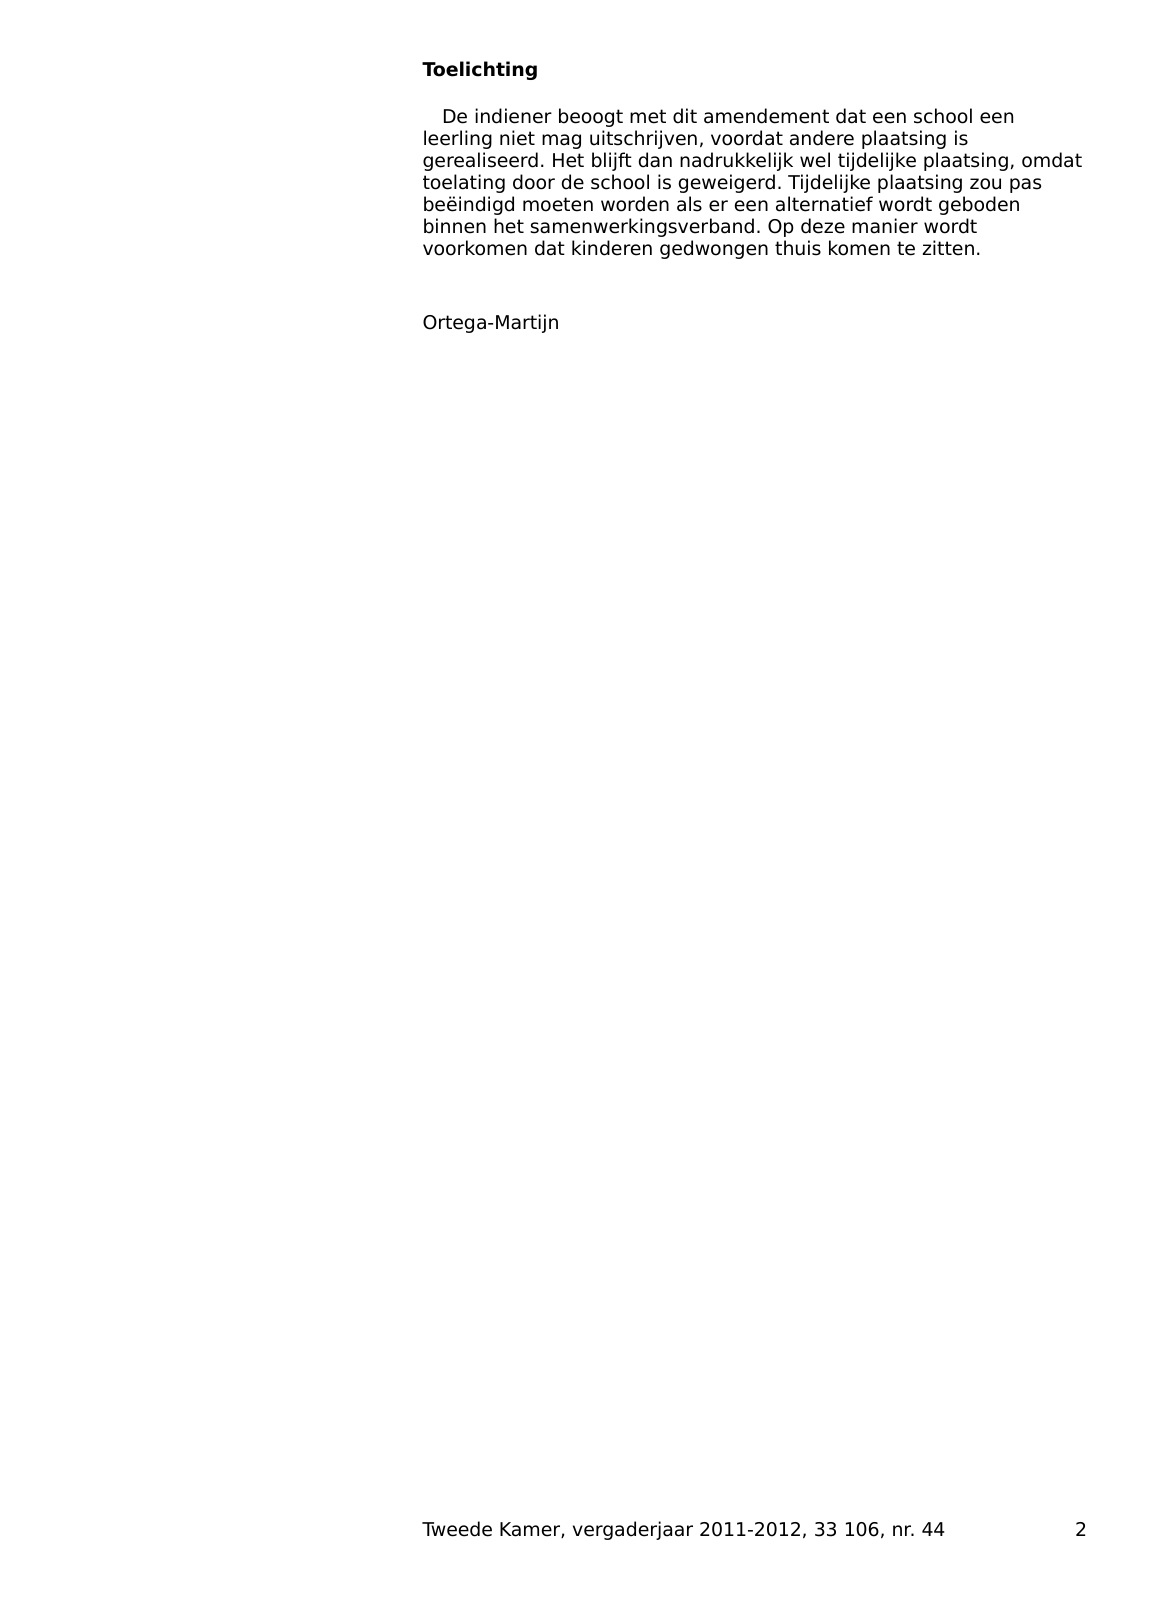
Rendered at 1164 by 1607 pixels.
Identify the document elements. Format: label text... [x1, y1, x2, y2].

text De indiener beoogt met dit amendement dat een school een leerling niet mag uitschrijven, voordat andere plaatsing is gerealiseerd. Het blijft dan nadrukkelijk wel tijdelijke plaatsing, omdat toelating door de school is geweigerd. Tijdelijke plaatsing zou pas beëindigd moeten worden als er een alternatief wordt geboden binnen het samenwerkingsverband. Op deze manier wordt voorkomen dat kinderen gedwongen thuis komen te zitten. [422, 106, 1087, 260]
subtitle Toelichting [422, 59, 1087, 81]
text Ortega-Martijn [422, 290, 1087, 334]
